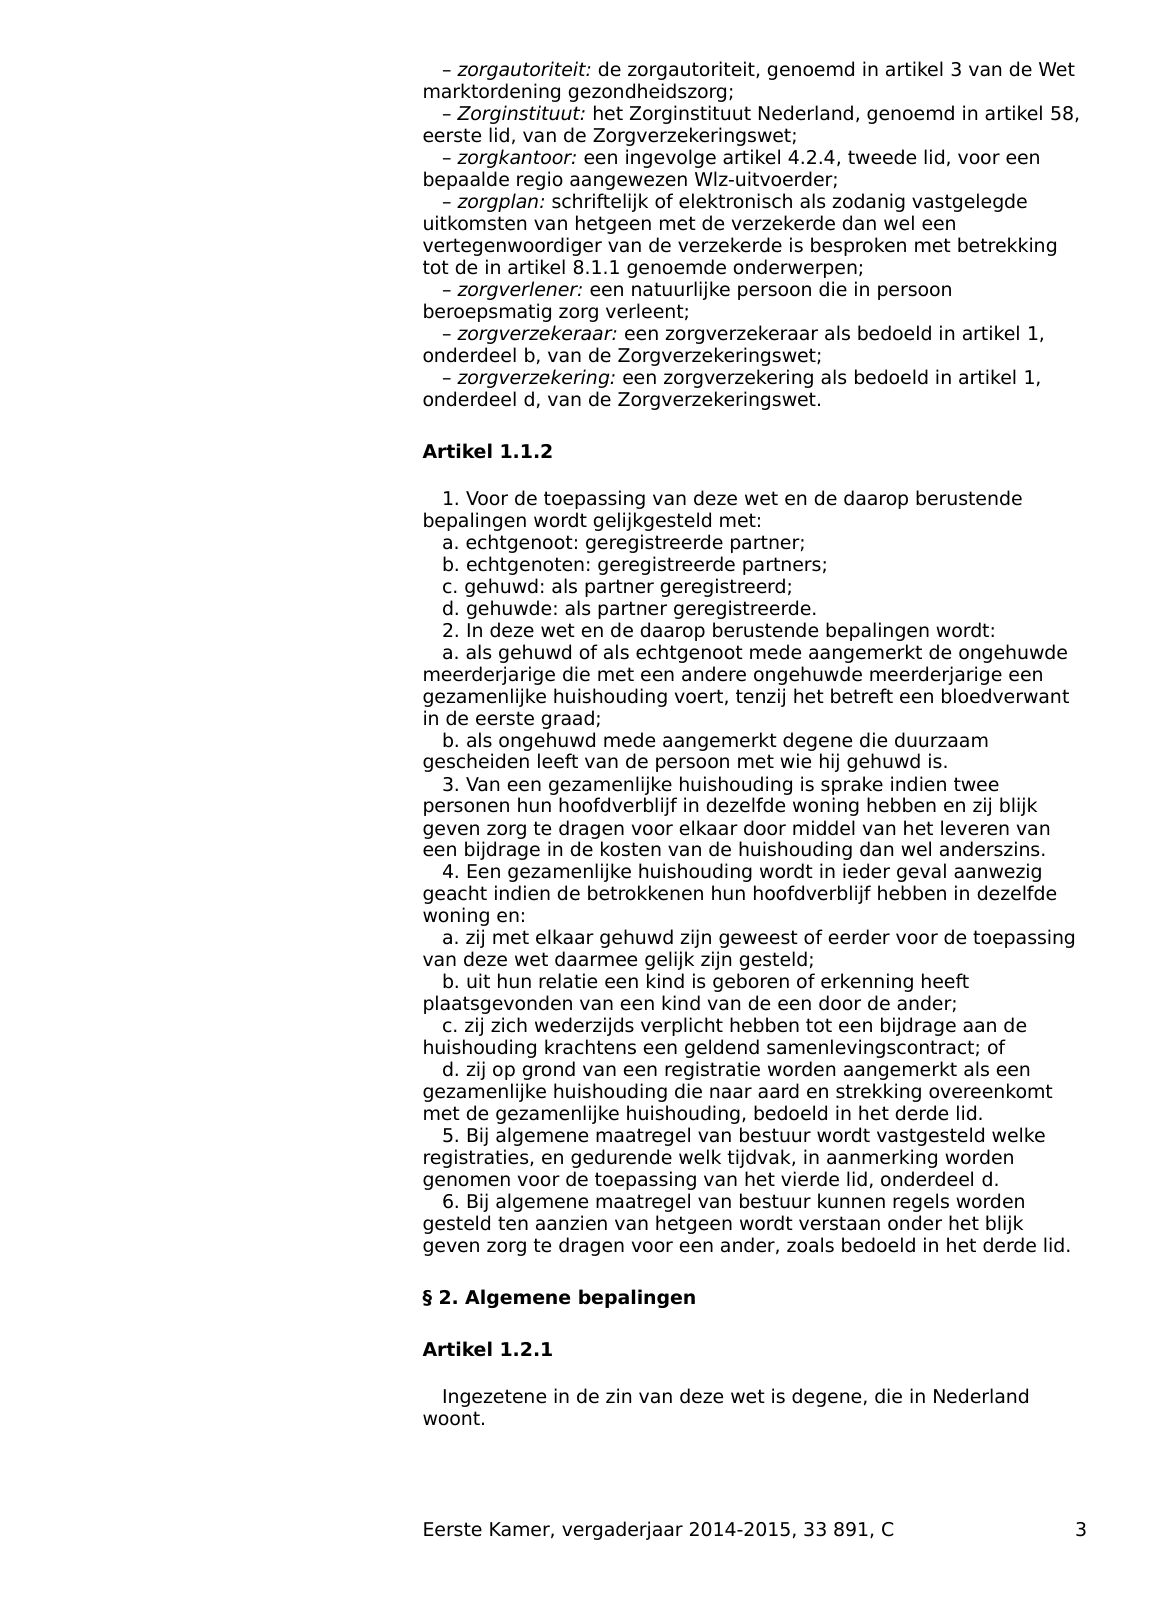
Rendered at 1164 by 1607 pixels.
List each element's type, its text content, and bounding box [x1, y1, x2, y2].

text – zorgverzekering: een zorgverzekering als bedoeld in artikel 1, onderdeel d, van de Zorgverzekeringswet. [422, 367, 1087, 411]
text – zorgverzekeraar: een zorgverzekeraar als bedoeld in artikel 1, onderdeel b, van de Zorgverzekeringswet; [422, 323, 1087, 367]
text – zorgverlener: een natuurlijke persoon die in persoon beroepsmatig zorg verleent; [422, 279, 1087, 323]
text – Zorginstituut: het Zorginstituut Nederland, genoemd in artikel 58, eerste lid, van de Zorgverzekeringswet; [422, 103, 1087, 147]
text – zorgkantoor: een ingevolge artikel 4.2.4, tweede lid, voor een bepaalde regio aangewezen Wlz-uitvoerder; [422, 147, 1087, 191]
text Ingezetene in de zin van deze wet is degene, die in Nederland woont. [422, 1386, 1087, 1430]
text 6. Bij algemene maatregel van bestuur kunnen regels worden gesteld ten aanzien van hetgeen wordt verstaan onder het blijk geven zorg te dragen voor een ander, zoals bedoeld in het derde lid. [422, 1191, 1087, 1257]
text c. gehuwd: als partner geregistreerd; [422, 576, 1087, 598]
text a. zij met elkaar gehuwd zijn geweest of eerder voor de toepassing van deze wet daarmee gelijk zijn gesteld; [422, 927, 1087, 971]
text b. uit hun relatie een kind is geboren of erkenning heeft plaatsgevonden van een kind van de een door de ander; [422, 971, 1087, 1015]
text 2. In deze wet en de daarop berustende bepalingen wordt: [422, 619, 1087, 642]
text – zorgplan: schriftelijk of elektronisch als zodanig vastgelegde uitkomsten van hetgeen met de verzekerde dan wel een vertegenwoordiger van de verzekerde is besproken met betrekking tot de in artikel 8.1.1 genoemde onderwerpen; [422, 191, 1087, 279]
text c. zij zich wederzijds verplicht hebben tot een bijdrage aan de huishouding krachtens een geldend samenlevingscontract; of [422, 1015, 1087, 1059]
text 3. Van een gezamenlijke huishouding is sprake indien twee personen hun hoofdverblijf in dezelfde woning hebben en zij blijk geven zorg te dragen voor elkaar door middel van het leveren van een bijdrage in de kosten van de huishouding dan wel anderszins. [422, 773, 1087, 861]
subtitle Artikel 1.1.2 [422, 441, 1087, 463]
text 5. Bij algemene maatregel van bestuur wordt vastgesteld welke registraties, en gedurende welk tijdvak, in aanmerking worden genomen voor de toepassing van het vierde lid, onderdeel d. [422, 1125, 1087, 1191]
text b. echtgenoten: geregistreerde partners; [422, 554, 1087, 576]
subtitle § 2. Algemene bepalingen [422, 1287, 1087, 1309]
text – zorgautoriteit: de zorgautoriteit, genoemd in artikel 3 van de Wet marktordening gezondheidszorg; [422, 59, 1087, 103]
text d. gehuwde: als partner geregistreerde. [422, 598, 1087, 619]
subtitle Artikel 1.2.1 [422, 1339, 1087, 1361]
text 1. Voor de toepassing van deze wet en de daarop berustende bepalingen wordt gelijkgesteld met: [422, 488, 1087, 532]
text a. als gehuwd of als echtgenoot mede aangemerkt de ongehuwde meerderjarige die met een andere ongehuwde meerderjarige een gezamenlijke huishouding voert, tenzij het betreft een bloedverwant in de eerste graad; [422, 642, 1087, 729]
text a. echtgenoot: geregistreerde partner; [422, 532, 1087, 554]
text b. als ongehuwd mede aangemerkt degene die duurzaam gescheiden leeft van de persoon met wie hij gehuwd is. [422, 729, 1087, 773]
text d. zij op grond van een registratie worden aangemerkt als een gezamenlijke huishouding die naar aard en strekking overeenkomt met de gezamenlijke huishouding, bedoeld in het derde lid. [422, 1059, 1087, 1125]
text 4. Een gezamenlijke huishouding wordt in ieder geval aanwezig geacht indien de betrokkenen hun hoofdverblijf hebben in dezelfde woning en: [422, 861, 1087, 927]
